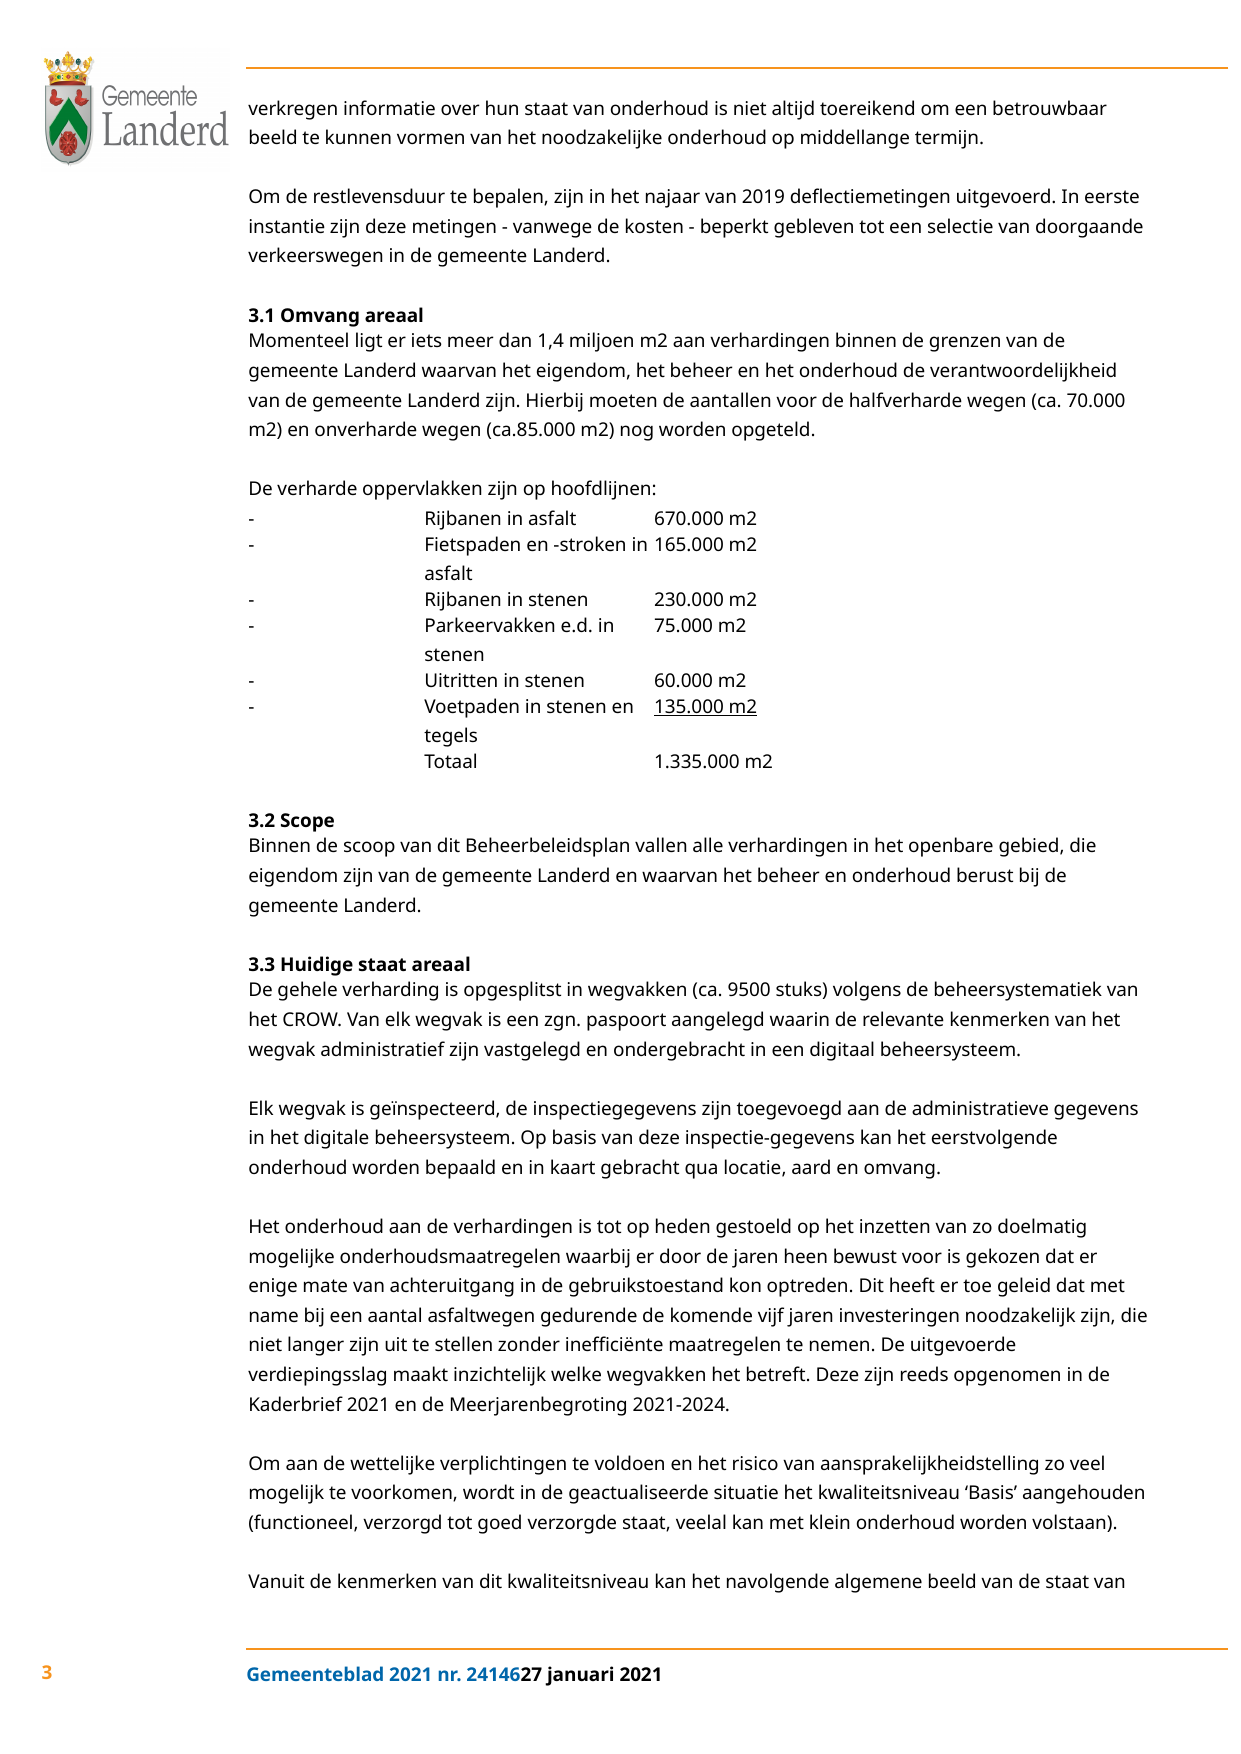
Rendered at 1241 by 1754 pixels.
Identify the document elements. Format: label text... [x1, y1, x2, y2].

table_cell - [248, 531, 424, 586]
table_cell 135.000 m2 [654, 693, 1152, 748]
table_cell 165.000 m2 [654, 531, 1152, 586]
text 3.1 Omvang areaal [248, 302, 1152, 328]
table_cell Totaal [424, 748, 654, 774]
table_cell Voetpaden in stenen en tegels [424, 693, 654, 748]
table_cell 75.000 m2 [654, 612, 1152, 667]
text 3.2 Scope [248, 807, 1152, 833]
text Om de restlevensduur te bepalen, zijn in het najaar van 2019 deflectiemetingen uitgevoerd. In eerste instantie zijn deze metingen - vanwege de kosten - beperkt gebleven tot een selectie van doorgaande verkeerswegen in de gemeente Landerd. [248, 183, 1152, 268]
text Elk wegvak is geïnspecteerd, de inspectiegegevens zijn toegevoegd aan de administratieve gegevens in het digitale beheersysteem. Op basis van deze inspectie-gegevens kan het eerstvolgende onderhoud worden bepaald en in kaart gebracht qua locatie, aard en omvang. [248, 1095, 1152, 1180]
table_header Rijbanen in asfalt [424, 505, 654, 531]
table_cell - [248, 693, 424, 748]
table_cell [248, 748, 424, 774]
text 3.3 Huidige staat areaal [248, 951, 1152, 977]
table_cell Rijbanen in stenen [424, 586, 654, 612]
table_header 670.000 m2 [654, 505, 1152, 531]
table_cell - [248, 586, 424, 612]
text verkregen informatie over hun staat van onderhoud is niet altijd toereikend om een betrouwbaar beeld te kunnen vormen van het noodzakelijke onderhoud op middellange termijn. [248, 95, 1152, 150]
table_cell - [248, 667, 424, 693]
text Vanuit de kenmerken van dit kwaliteitsniveau kan het navolgende algemene beeld van de staat van [248, 1568, 1152, 1594]
table_cell 230.000 m2 [654, 586, 1152, 612]
table_cell - [248, 612, 424, 667]
table_cell Fietspaden en -stroken in asfalt [424, 531, 654, 586]
table_cell Parkeervakken e.d. in stenen [424, 612, 654, 667]
table_cell Uitritten in stenen [424, 667, 654, 693]
text Het onderhoud aan de verhardingen is tot op heden gestoeld op het inzetten van zo doelmatig mogelijke onderhoudsmaatregelen waarbij er door de jaren heen bewust voor is gekozen dat er enige mate van achteruitgang in de gebruikstoestand kon optreden. Dit heeft er toe geleid dat met name bij een aantal asfaltwegen gedurende de komende vijf jaren investeringen noodzakelijk zijn, die niet langer zijn uit te stellen zonder inefficiënte maatregelen te nemen. De uitgevoerde verdiepingsslag maakt inzichtelijk welke wegvakken het betreft. Deze zijn reeds opgenomen in de Kaderbrief 2021 en de Meerjarenbegroting 2021-2024. [248, 1213, 1152, 1417]
picture [41, 47, 231, 172]
table_header - [248, 505, 424, 531]
text De verharde oppervlakken zijn op hoofdlijnen: [248, 476, 1152, 501]
text Binnen de scoop van dit Beheerbeleidsplan vallen alle verhardingen in het openbare gebied, die eigendom zijn van de gemeente Landerd en waarvan het beheer en onderhoud berust bij de gemeente Landerd. [248, 833, 1152, 917]
text De gehele verharding is opgesplitst in wegvakken (ca. 9500 stuks) volgens de beheersystematiek van het CROW. Van elk wegvak is een zgn. paspoort aangelegd waarin de relevante kenmerken van het wegvak administratief zijn vastgelegd en ondergebracht in een digitaal beheersysteem. [248, 977, 1152, 1062]
table_cell 1.335.000 m2 [654, 748, 1152, 774]
text Momenteel ligt er iets meer dan 1,4 miljoen m2 aan verhardingen binnen de grenzen van de gemeente Landerd waarvan het eigendom, het beheer en het onderhoud de verantwoordelijkheid van de gemeente Landerd zijn. Hierbij moeten de aantallen voor de halfverharde wegen (ca. 70.000 m2) en onverharde wegen (ca.85.000 m2) nog worden opgeteld. [248, 328, 1152, 442]
table_cell 60.000 m2 [654, 667, 1152, 693]
text Om aan de wettelijke verplichtingen te voldoen en het risico van aansprakelijkheidstelling zo veel mogelijk te voorkomen, wordt in de geactualiseerde situatie het kwaliteitsniveau ‘Basis’ aangehouden (functioneel, verzorgd tot goed verzorgde staat, veelal kan met klein onderhoud worden volstaan). [248, 1450, 1152, 1535]
